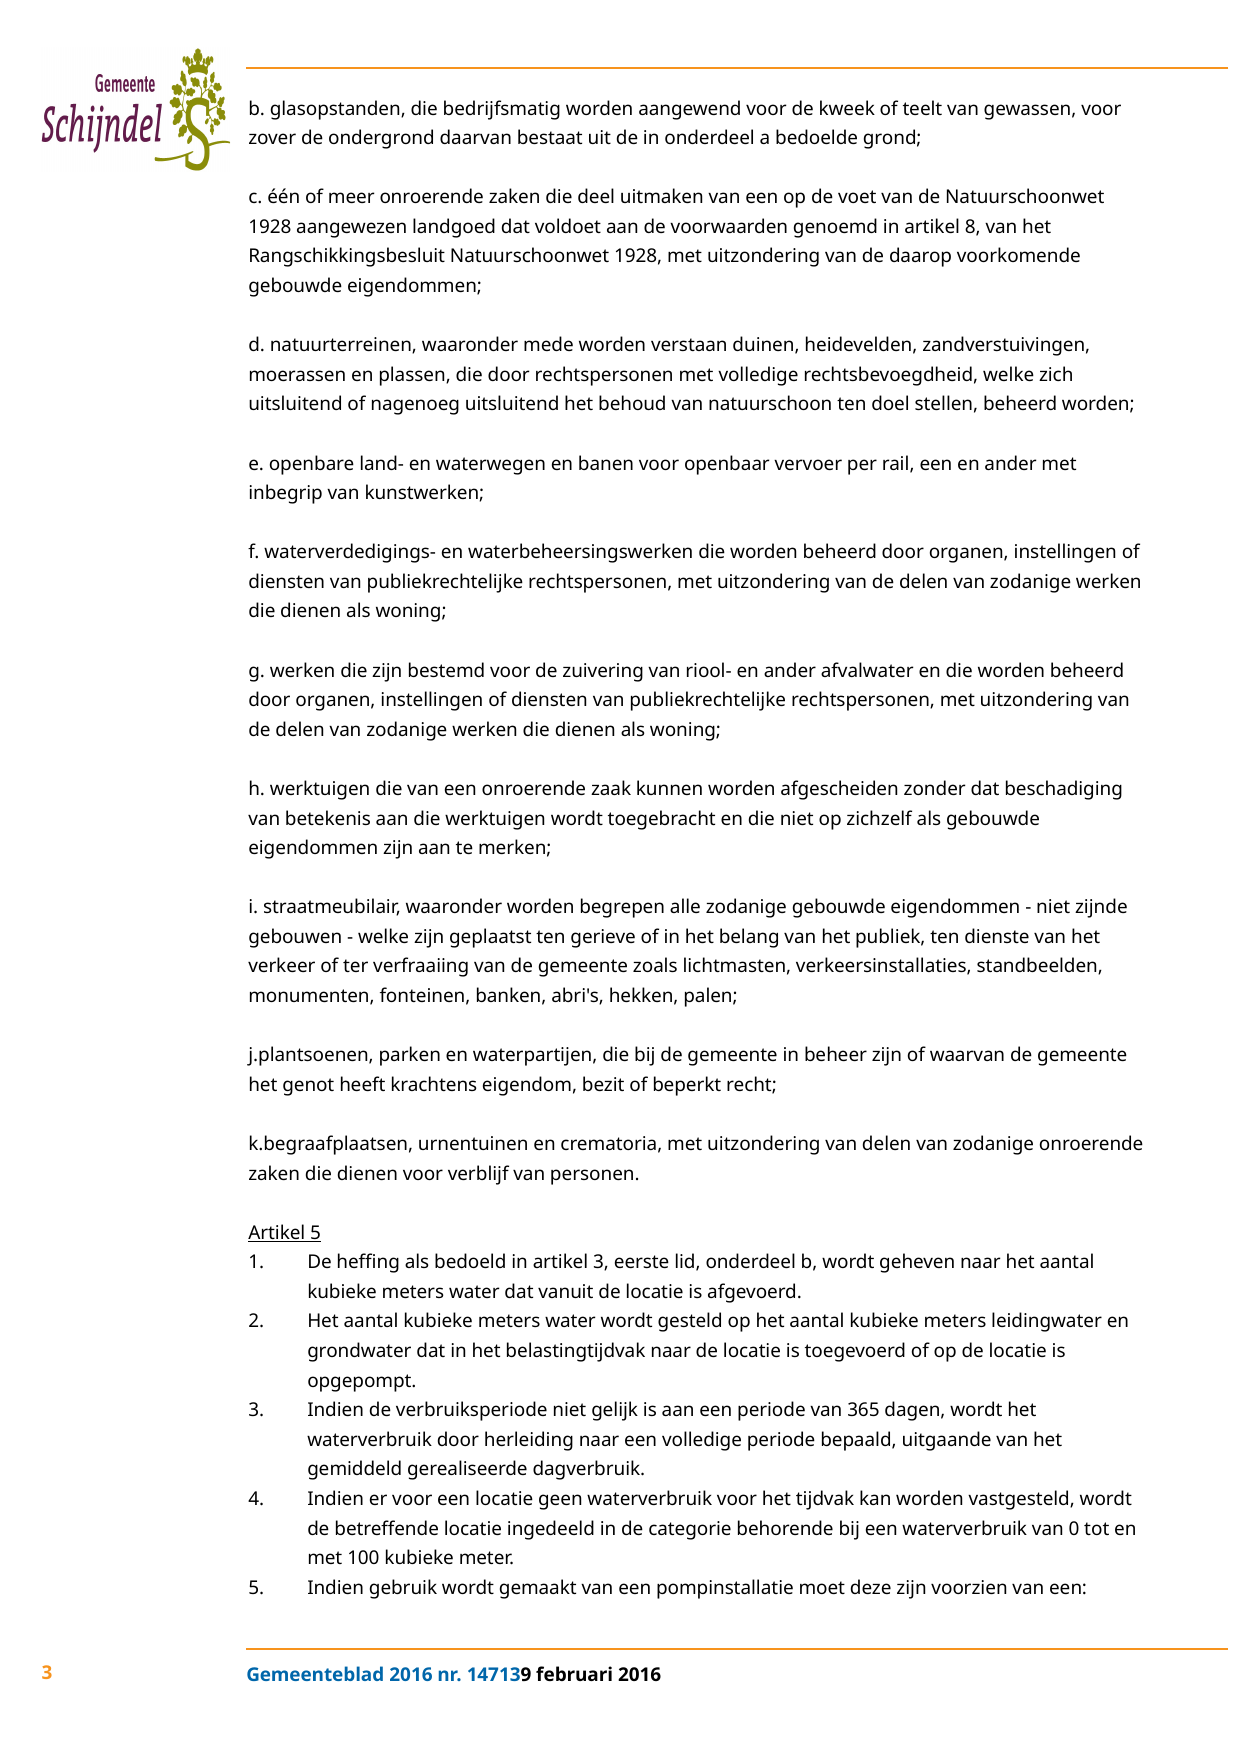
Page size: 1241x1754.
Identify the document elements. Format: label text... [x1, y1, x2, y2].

list Indien er voor een locatie geen waterverbruik voor het tijdvak kan worden vastgesteld, wordt de betreffende locatie ingedeeld in de categorie behorende bij een waterverbruik van 0 tot en met 100 kubieke meter. [248, 1485, 1152, 1570]
text f. waterverdedigings- en waterbeheersingswerken die worden beheerd door organen, instellingen of diensten van publiekrechtelijke rechtspersonen, met uitzondering van de delen van zodanige werken die dienen als woning; [248, 538, 1152, 623]
text d. natuurterreinen, waaronder mede worden verstaan duinen, heidevelden, zandverstuivingen, moerassen en plassen, die door rechtspersonen met volledige rechtsbevoegdheid, welke zich uitsluitend of nagenoeg uitsluitend het behoud van natuurschoon ten doel stellen, beheerd worden; [248, 331, 1152, 416]
text c. één of meer onroerende zaken die deel uitmaken van een op de voet van de Natuurschoonwet 1928 aangewezen landgoed dat voldoet aan de voorwaarden genoemd in artikel 8, van het Rangschikkingsbesluit Natuurschoonwet 1928, met uitzondering van de daarop voorkomende gebouwde eigendommen; [248, 183, 1152, 298]
picture [41, 47, 231, 172]
text g. werken die zijn bestemd voor de zuivering van riool- en ander afvalwater en die worden beheerd door organen, instellingen of diensten van publiekrechtelijke rechtspersonen, met uitzondering van de delen van zodanige werken die dienen als woning; [248, 657, 1152, 742]
text b. glasopstanden, die bedrijfsmatig worden aangewend voor de kweek of teelt van gewassen, voor zover de ondergrond daarvan bestaat uit de in onderdeel a bedoelde grond; [248, 95, 1152, 150]
text j.plantsoenen, parken en waterpartijen, die bij de gemeente in beheer zijn of waarvan de gemeente het genot heeft krachtens eigendom, bezit of beperkt recht; [248, 1041, 1152, 1097]
text i. straatmeubilair, waaronder worden begrepen alle zodanige gebouwde eigendommen - niet zijnde gebouwen - welke zijn geplaatst ten gerieve of in het belang van het publiek, ten dienste van het verkeer of ter verfraaiing van de gemeente zoals lichtmasten, verkeersinstallaties, standbeelden, monumenten, fonteinen, banken, abri's, hekken, palen; [248, 893, 1152, 1008]
text Artikel 5 [248, 1219, 1152, 1245]
text h. werktuigen die van een onroerende zaak kunnen worden afgescheiden zonder dat beschadiging van betekenis aan die werktuigen wordt toegebracht en die niet op zichzelf als gebouwde eigendommen zijn aan te merken; [248, 775, 1152, 860]
list Indien de verbruiksperiode niet gelijk is aan een periode van 365 dagen, wordt het waterverbruik door herleiding naar een volledige periode bepaald, uitgaande van het gemiddeld gerealiseerde dagverbruik. [248, 1396, 1152, 1481]
text k.begraafplaatsen, urnentuinen en crematoria, met uitzondering van delen van zodanige onroerende zaken die dienen voor verblijf van personen. [248, 1130, 1152, 1186]
list De heffing als bedoeld in artikel 3, eerste lid, onderdeel b, wordt geheven naar het aantal kubieke meters water dat vanuit de locatie is afgevoerd. [248, 1248, 1152, 1304]
text e. openbare land- en waterwegen en banen voor openbaar vervoer per rail, een en ander met inbegrip van kunstwerken; [248, 450, 1152, 505]
list Het aantal kubieke meters water wordt gesteld op het aantal kubieke meters leidingwater en grondwater dat in het belastingtijdvak naar de locatie is toegevoerd of op de locatie is opgepompt. [248, 1308, 1152, 1393]
list Indien gebruik wordt gemaakt van een pompinstallatie moet deze zijn voorzien van een: [248, 1574, 1152, 1600]
